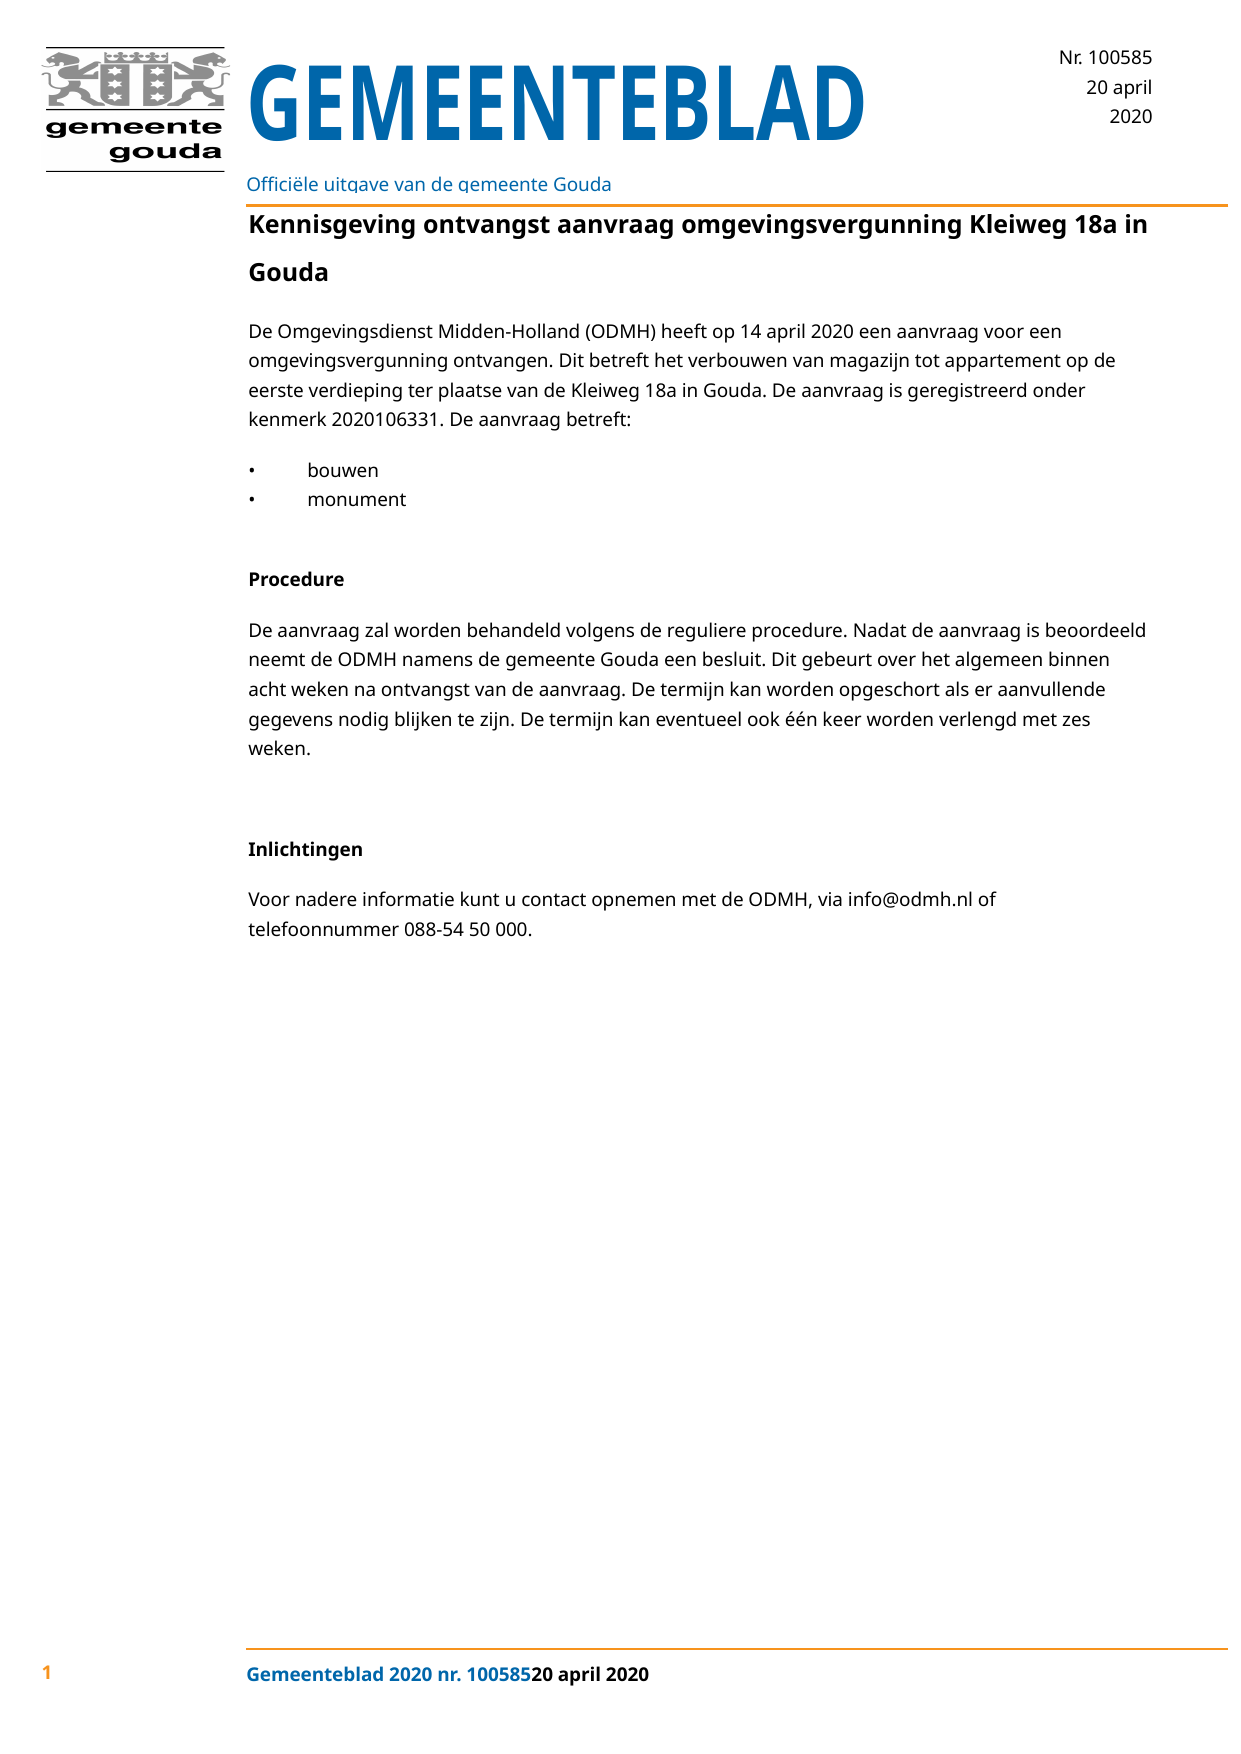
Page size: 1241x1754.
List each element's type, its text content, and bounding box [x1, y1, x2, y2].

text De aanvraag zal worden behandeld volgens de reguliere procedure. Nadat de aanvraag is beoordeeld neemt de ODMH namens de gemeente Gouda een besluit. Dit gebeurt over het algemeen binnen acht weken na ontvangst van de aanvraag. De termijn kan worden opgeschort als er aanvullende gegevens nodig blijken te zijn. De termijn kan eventueel ook één keer worden verlengd met zes weken. [248, 617, 1152, 761]
text Inlichtingen [248, 836, 1152, 862]
text Voor nadere informatie kunt u contact opnemen met de ODMH, via info@odmh.nl of telefoonnummer 088-54 50 000. [248, 887, 1152, 942]
text Procedure [248, 567, 1152, 592]
text De Omgevingsdienst Midden-Holland (ODMH) heeft op 14 april 2020 een aanvraag voor een omgevingsvergunning ontvangen. Dit betreft het verbouwen van magazijn tot appartement op de eerste verdieping ter plaatse van de Kleiweg 18a in Gouda. De aanvraag is geregistreerd onder kenmerk 2020106331. De aanvraag betreft: [248, 318, 1152, 432]
picture [41, 47, 231, 172]
text Kennisgeving ontvangst aanvraag omgevingsvergunning Kleiweg 18a in Gouda [248, 207, 1152, 288]
list monument [248, 487, 1152, 512]
list bouwen [248, 457, 1152, 483]
